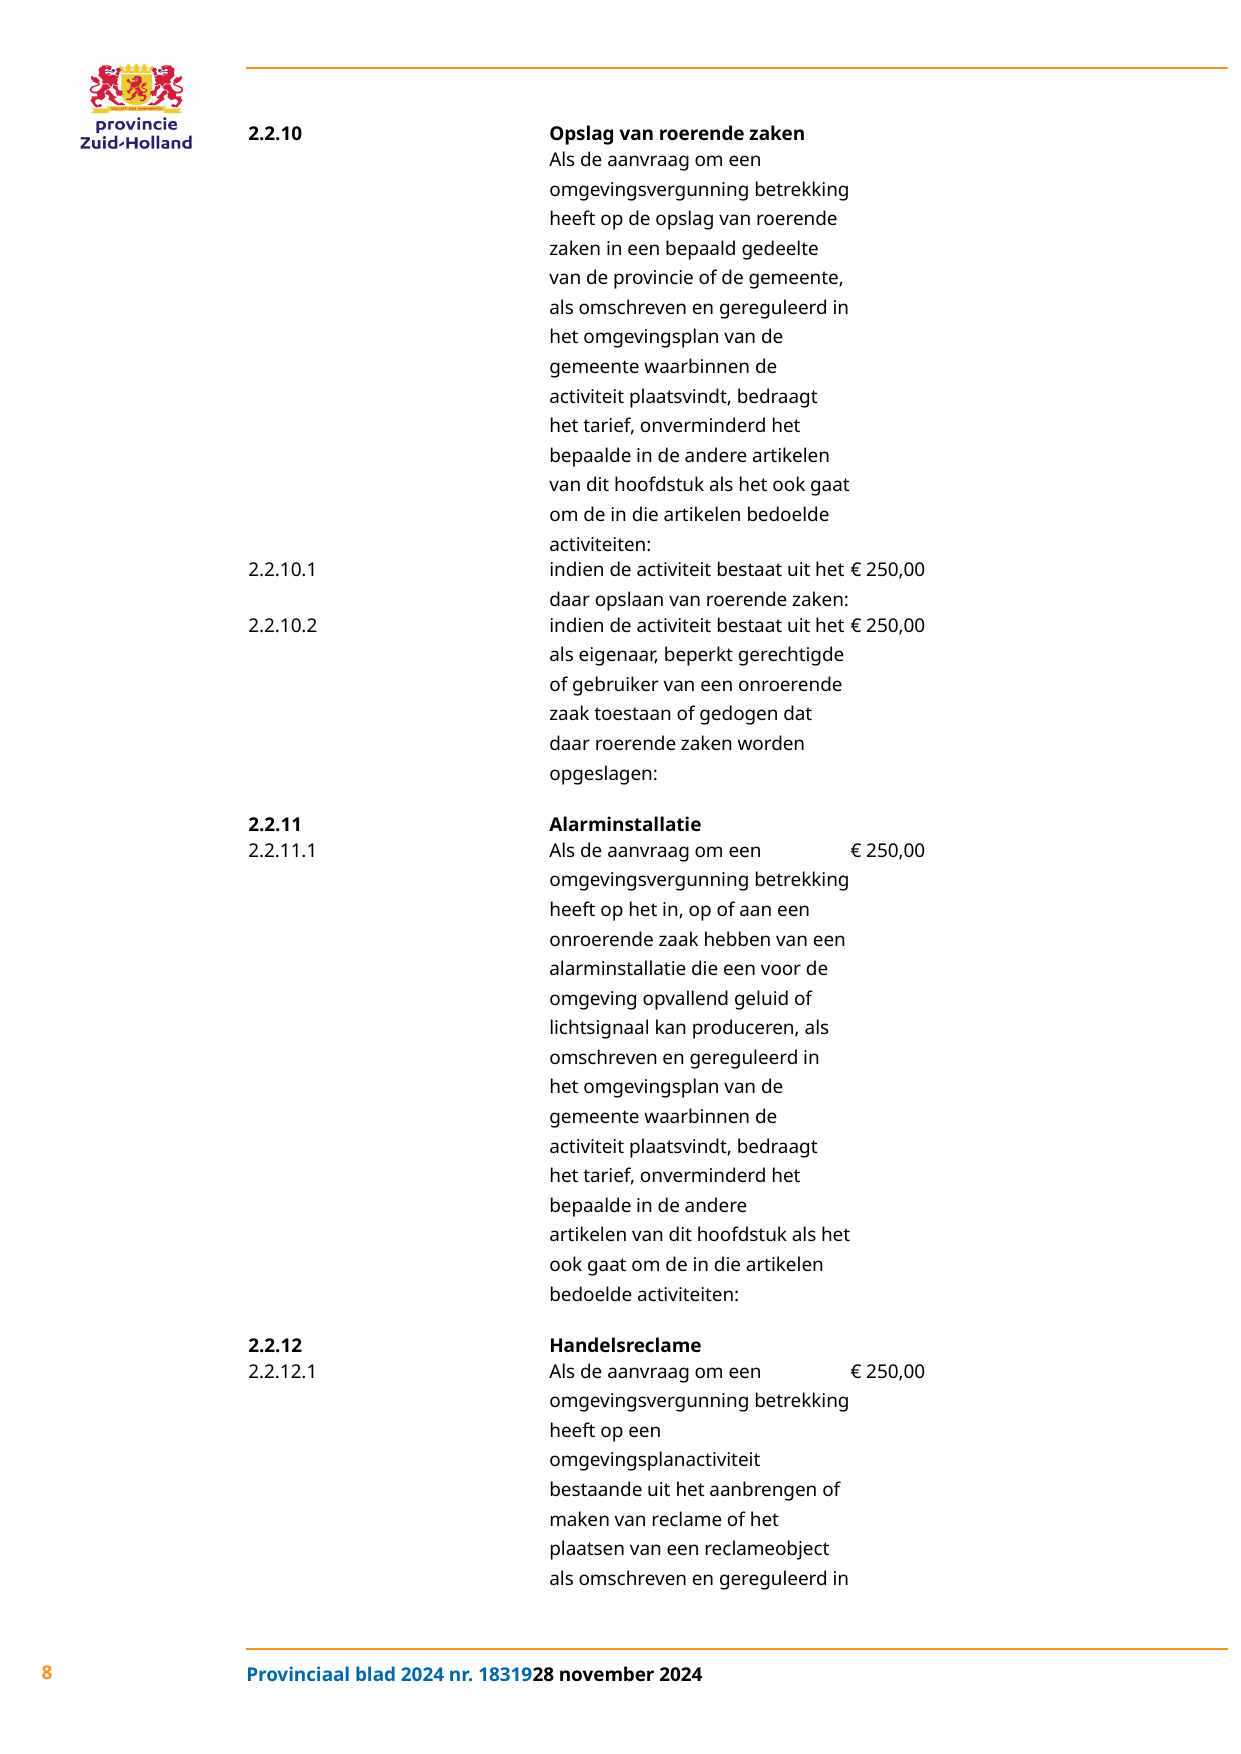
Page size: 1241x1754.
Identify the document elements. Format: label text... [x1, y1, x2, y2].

table_cell Alarminstallatie [549, 811, 850, 837]
table_cell Als de aanvraag om een omgevingsvergunning betrekking heeft op de opslag van roerende zaken in een bepaald gedeelte van de provincie of de gemeente, als omschreven en gereguleerd in het omgevingsplan van de gemeente waarbinnen de activiteit plaatsvindt, bedraagt het tarief, onverminderd het bepaalde in de andere artikelen van dit hoofdstuk als het ook gaat om de in die artikelen bedoelde activiteiten: [549, 146, 850, 557]
table_cell Handelsreclame [549, 1332, 850, 1358]
table_cell indien de activiteit bestaat uit het als eigenaar, beperkt gerechtigde of gebruiker van een onroerende zaak toestaan of gedogen dat daar roerende zaken worden opgeslagen: [549, 612, 850, 786]
table_cell [850, 811, 1152, 837]
table_cell [850, 121, 1152, 146]
picture [41, 47, 231, 172]
table_cell [248, 1306, 549, 1332]
table_cell [549, 1306, 850, 1332]
table_cell € 250,00 [850, 1358, 1152, 1591]
table_cell 2.2.11 [248, 811, 549, 837]
table_cell [850, 95, 1152, 121]
table_cell Als de aanvraag om een omgevingsvergunning betrekking heeft op het in, op of aan een onroerende zaak hebben van een alarminstallatie die een voor de omgeving opvallend geluid of lichtsignaal kan produceren, als omschreven en gereguleerd in het omgevingsplan van de gemeente waarbinnen de activiteit plaatsvindt, bedraagt het tarief, onverminderd het bepaalde in de andere artikelen van dit hoofdstuk als het ook gaat om de in die artikelen bedoelde activiteiten: [549, 837, 850, 1306]
table_cell 2.2.11.1 [248, 837, 549, 1306]
table_cell 2.2.10.1 [248, 557, 549, 612]
table_cell [248, 95, 549, 121]
table_cell [248, 146, 549, 557]
table_cell € 250,00 [850, 612, 1152, 786]
table_cell € 250,00 [850, 837, 1152, 1306]
table_cell [248, 786, 549, 811]
table_cell Opslag van roerende zaken [549, 121, 850, 146]
table_cell 2.2.12.1 [248, 1358, 549, 1591]
table_cell € 250,00 [850, 557, 1152, 612]
table_cell Als de aanvraag om een omgevingsvergunning betrekking heeft op een omgevingsplanactiviteit bestaande uit het aanbrengen of maken van reclame of het plaatsen van een reclameobject als omschreven en gereguleerd in [549, 1358, 850, 1591]
table_cell [850, 786, 1152, 811]
table_cell [850, 1306, 1152, 1332]
table_cell 2.2.10 [248, 121, 549, 146]
table_cell indien de activiteit bestaat uit het daar opslaan van roerende zaken: [549, 557, 850, 612]
table_cell [549, 95, 850, 121]
table_cell [549, 786, 850, 811]
table_cell 2.2.12 [248, 1332, 549, 1358]
table_cell [850, 1332, 1152, 1358]
table_cell [850, 146, 1152, 557]
table_cell 2.2.10.2 [248, 612, 549, 786]
